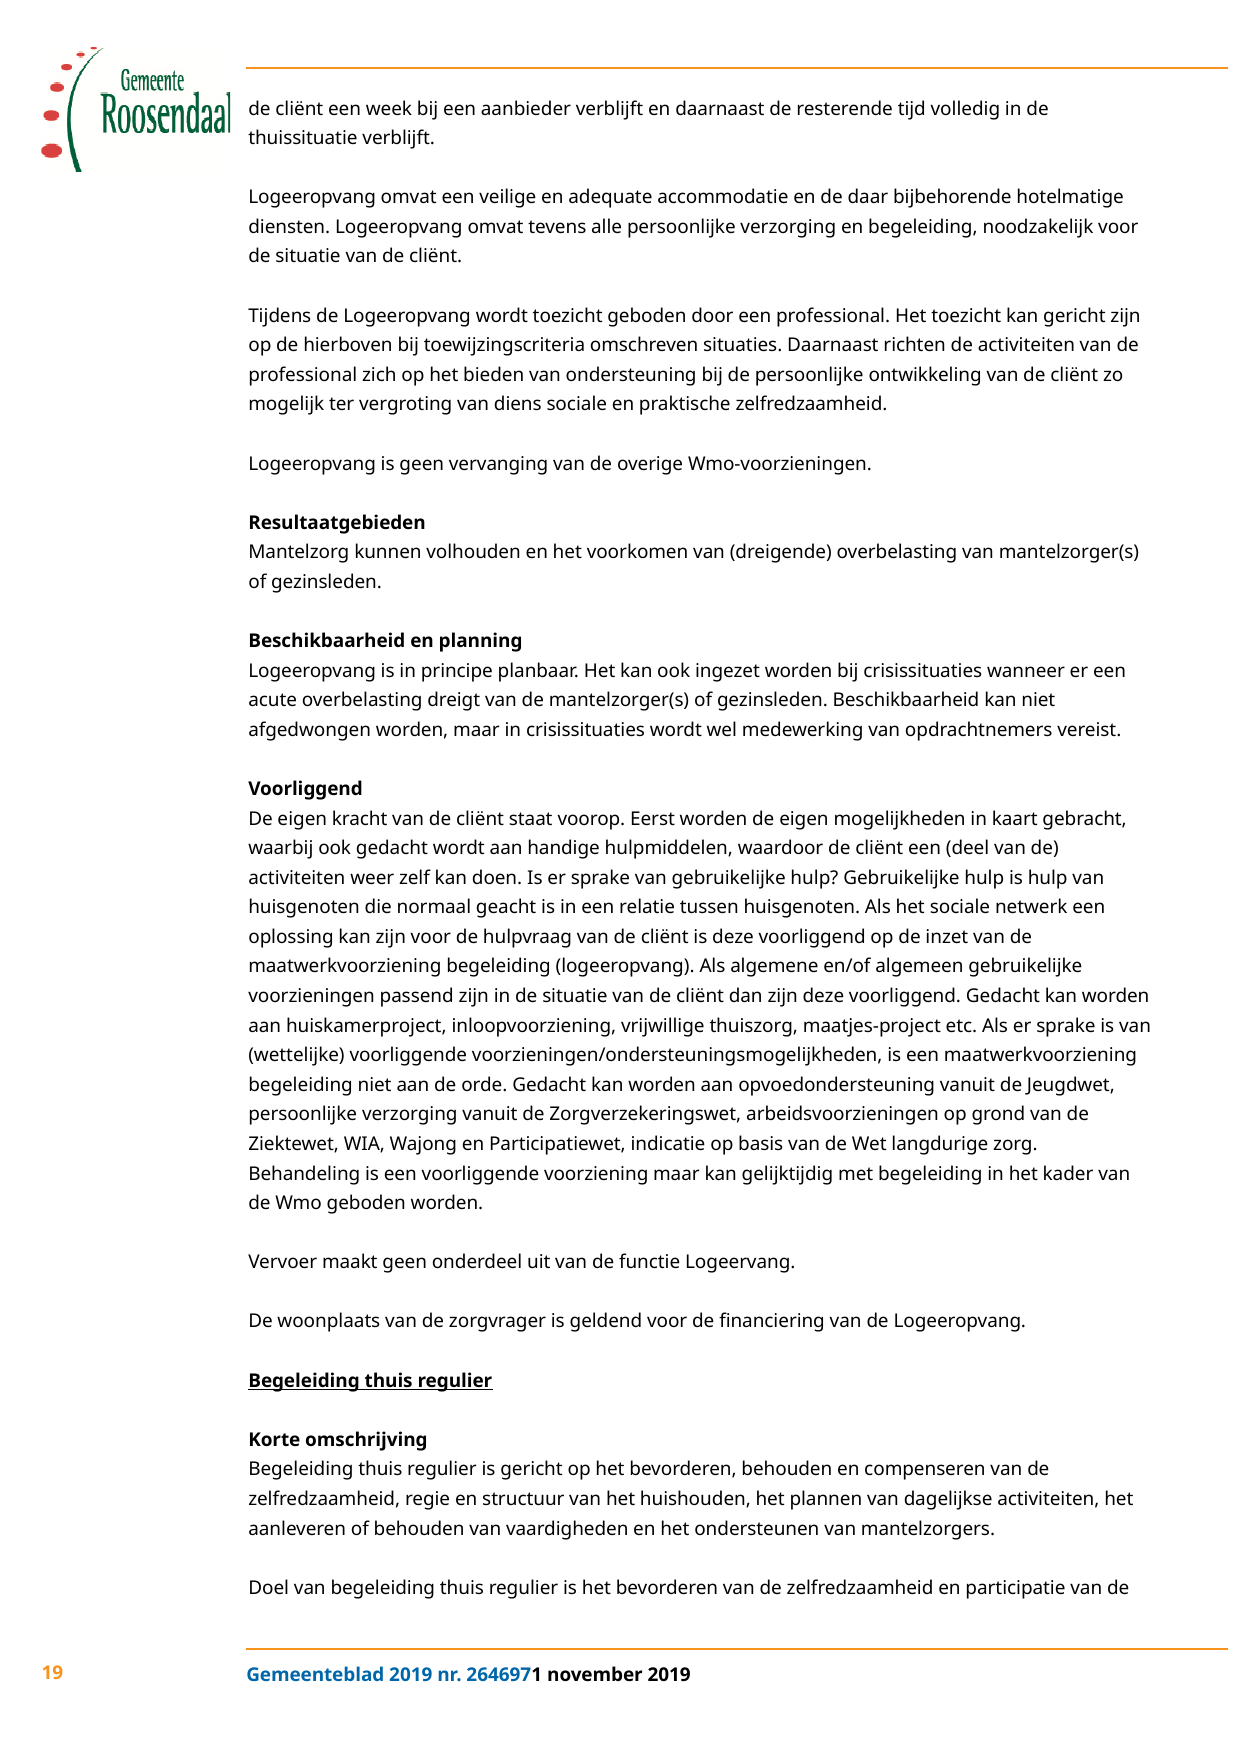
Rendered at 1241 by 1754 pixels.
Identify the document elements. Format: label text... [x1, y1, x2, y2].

text Korte omschrijving [248, 1426, 1152, 1452]
text Logeeropvang omvat een veilige en adequate accommodatie en de daar bijbehorende hotelmatige diensten. Logeeropvang omvat tevens alle persoonlijke verzorging en begeleiding, noodzakelijk voor de situatie van de cliënt. [248, 183, 1152, 268]
text Begeleiding thuis regulier [248, 1367, 1152, 1393]
text Mantelzorg kunnen volhouden en het voorkomen van (dreigende) overbelasting van mantelzorger(s) of gezinsleden. [248, 538, 1152, 594]
text Logeeropvang is geen vervanging van de overige Wmo-voorzieningen. [248, 450, 1152, 476]
text Doel van begeleiding thuis regulier is het bevorderen van de zelfredzaamheid en participatie van de [248, 1574, 1152, 1600]
text Logeeropvang is in principe planbaar. Het kan ook ingezet worden bij crisissituaties wanneer er een acute overbelasting dreigt van de mantelzorger(s) of gezinsleden. Beschikbaarheid kan niet afgedwongen worden, maar in crisissituaties wordt wel medewerking van opdrachtnemers vereist. [248, 657, 1152, 742]
text Begeleiding thuis regulier is gericht op het bevorderen, behouden en compenseren van de zelfredzaamheid, regie en structuur van het huishouden, het plannen van dagelijkse activiteiten, het aanleveren of behouden van vaardigheden en het ondersteunen van mantelzorgers. [248, 1456, 1152, 1541]
text Vervoer maakt geen onderdeel uit van de functie Logeervang. [248, 1248, 1152, 1274]
text Voorliggend [248, 775, 1152, 801]
text Tijdens de Logeeropvang wordt toezicht geboden door een professional. Het toezicht kan gericht zijn op de hierboven bij toewijzingscriteria omschreven situaties. Daarnaast richten de activiteiten van de professional zich op het bieden van ondersteuning bij de persoonlijke ontwikkeling van de cliënt zo mogelijk ter vergroting van diens sociale en praktische zelfredzaamheid. [248, 302, 1152, 416]
text Beschikbaarheid en planning [248, 627, 1152, 653]
picture [41, 47, 231, 172]
text de cliënt een week bij een aanbieder verblijft en daarnaast de resterende tijd volledig in de thuissituatie verblijft. [248, 95, 1152, 150]
text Resultaatgebieden [248, 509, 1152, 535]
text De woonplaats van de zorgvrager is geldend voor de financiering van de Logeeropvang. [248, 1308, 1152, 1333]
text De eigen kracht van de cliënt staat voorop. Eerst worden de eigen mogelijkheden in kaart gebracht, waarbij ook gedacht wordt aan handige hulpmiddelen, waardoor de cliënt een (deel van de) activiteiten weer zelf kan doen. Is er sprake van gebruikelijke hulp? Gebruikelijke hulp is hulp van huisgenoten die normaal geacht is in een relatie tussen huisgenoten. Als het sociale netwerk een oplossing kan zijn voor de hulpvraag van de cliënt is deze voorliggend op de inzet van de maatwerkvoorziening begeleiding (logeeropvang). Als algemene en/of algemeen gebruikelijke voorzieningen passend zijn in de situatie van de cliënt dan zijn deze voorliggend. Gedacht kan worden aan huiskamerproject, inloopvoorziening, vrijwillige thuiszorg, maatjes-project etc. Als er sprake is van (wettelijke) voorliggende voorzieningen/ondersteuningsmogelijkheden, is een maatwerkvoorziening begeleiding niet aan de orde. Gedacht kan worden aan opvoedondersteuning vanuit de Jeugdwet, persoonlijke verzorging vanuit de Zorgverzekeringswet, arbeidsvoorzieningen op grond van de Ziektewet, WIA, Wajong en Participatiewet, indicatie op basis van de Wet langdurige zorg. Behandeling is een voorliggende voorziening maar kan gelijktijdig met begeleiding in het kader van de Wmo geboden worden. [248, 805, 1152, 1215]
